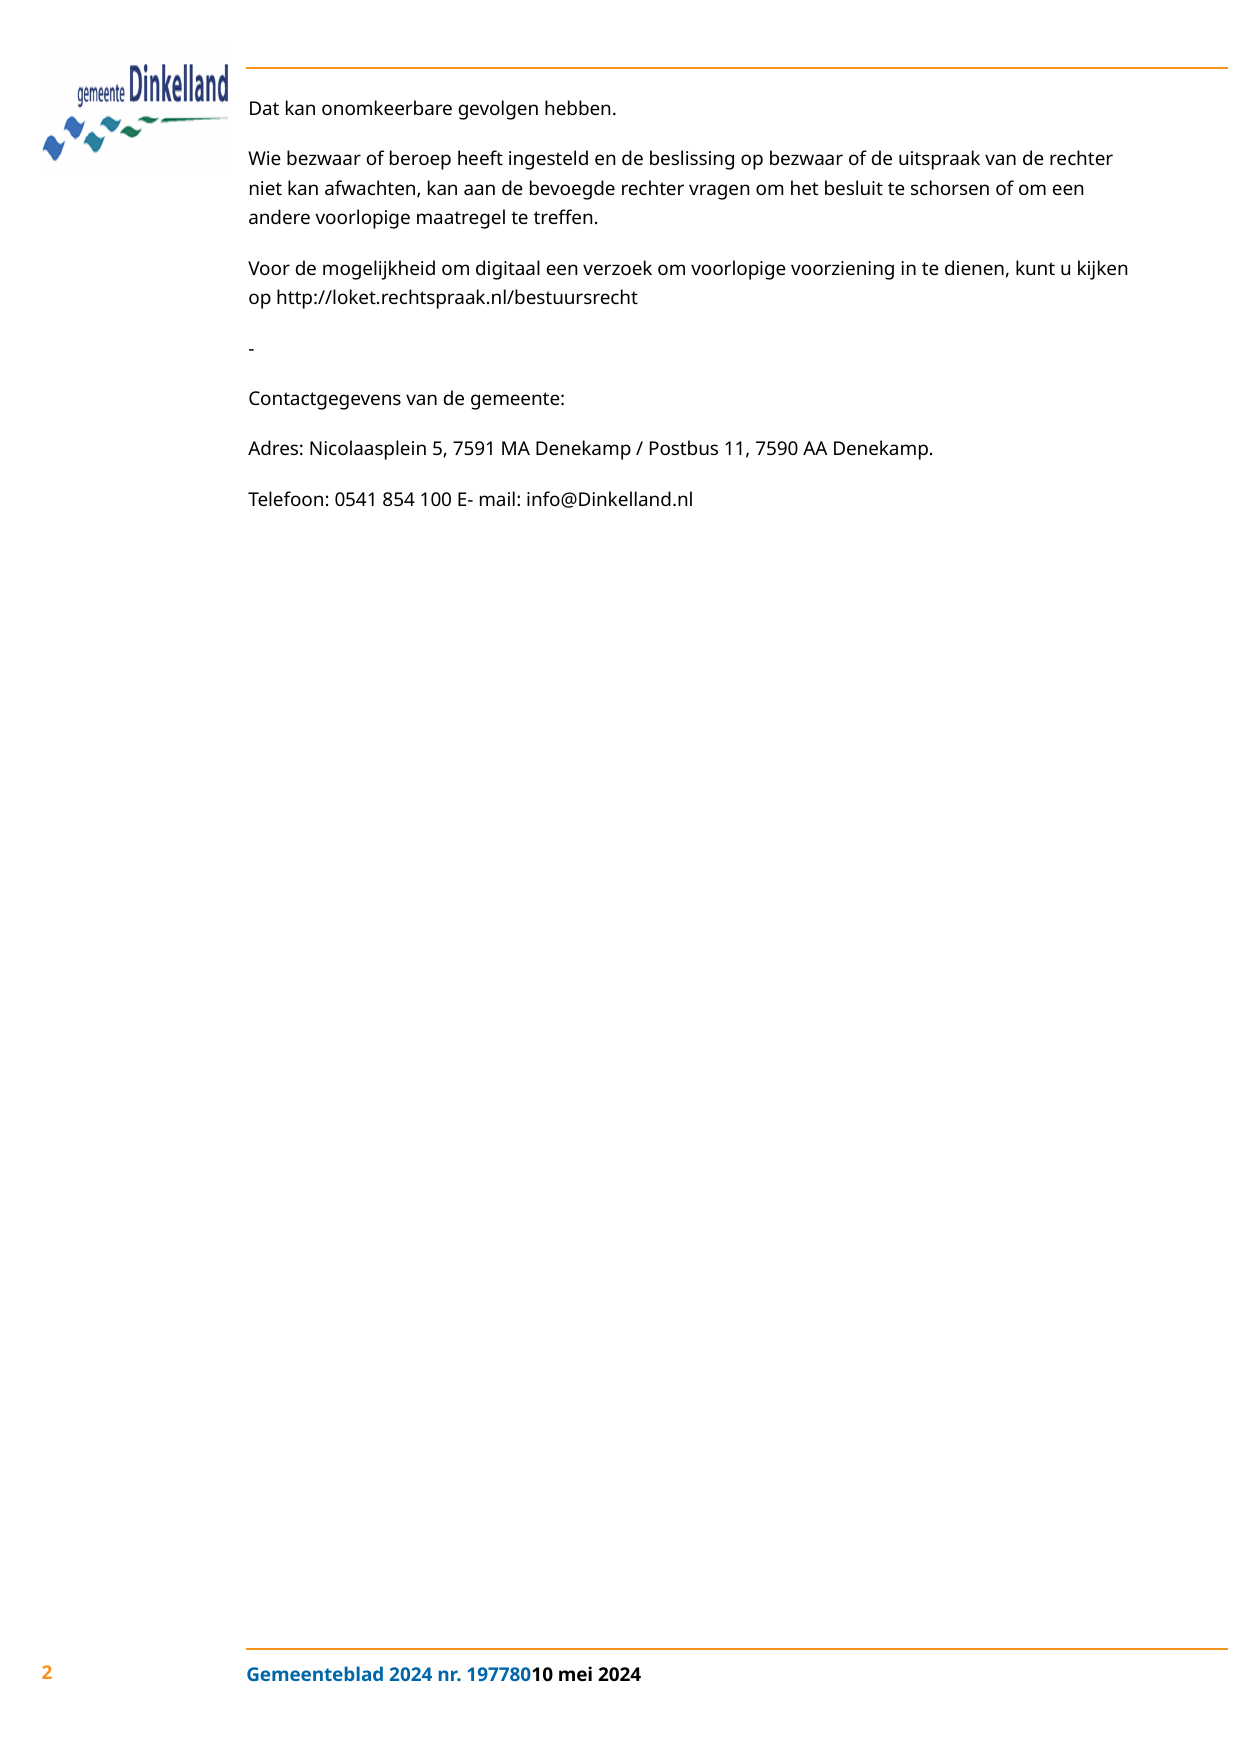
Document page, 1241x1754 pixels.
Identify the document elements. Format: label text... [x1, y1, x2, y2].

text Adres: Nicolaasplein 5, 7591 MA Denekamp / Postbus 11, 7590 AA Denekamp. [248, 436, 1152, 461]
picture [41, 47, 231, 172]
text Wie bezwaar of beroep heeft ingesteld en de beslissing op bezwaar of de uitspraak van de rechter niet kan afwachten, kan aan de bevoegde rechter vragen om het besluit te schorsen of om een andere voorlopige maatregel te treffen. [248, 145, 1152, 230]
text Telefoon: 0541 854 100 E- mail: info@Dinkelland.nl [248, 486, 1152, 512]
text - [248, 335, 1152, 361]
text Contactgegevens van de gemeente: [248, 385, 1152, 411]
text Voor de mogelijkheid om digitaal een verzoek om voorlopige voorziening in te dienen, kunt u kijken op http://loket.rechtspraak.nl/bestuursrecht [248, 255, 1152, 310]
text Dat kan onomkeerbare gevolgen hebben. [248, 95, 1152, 121]
